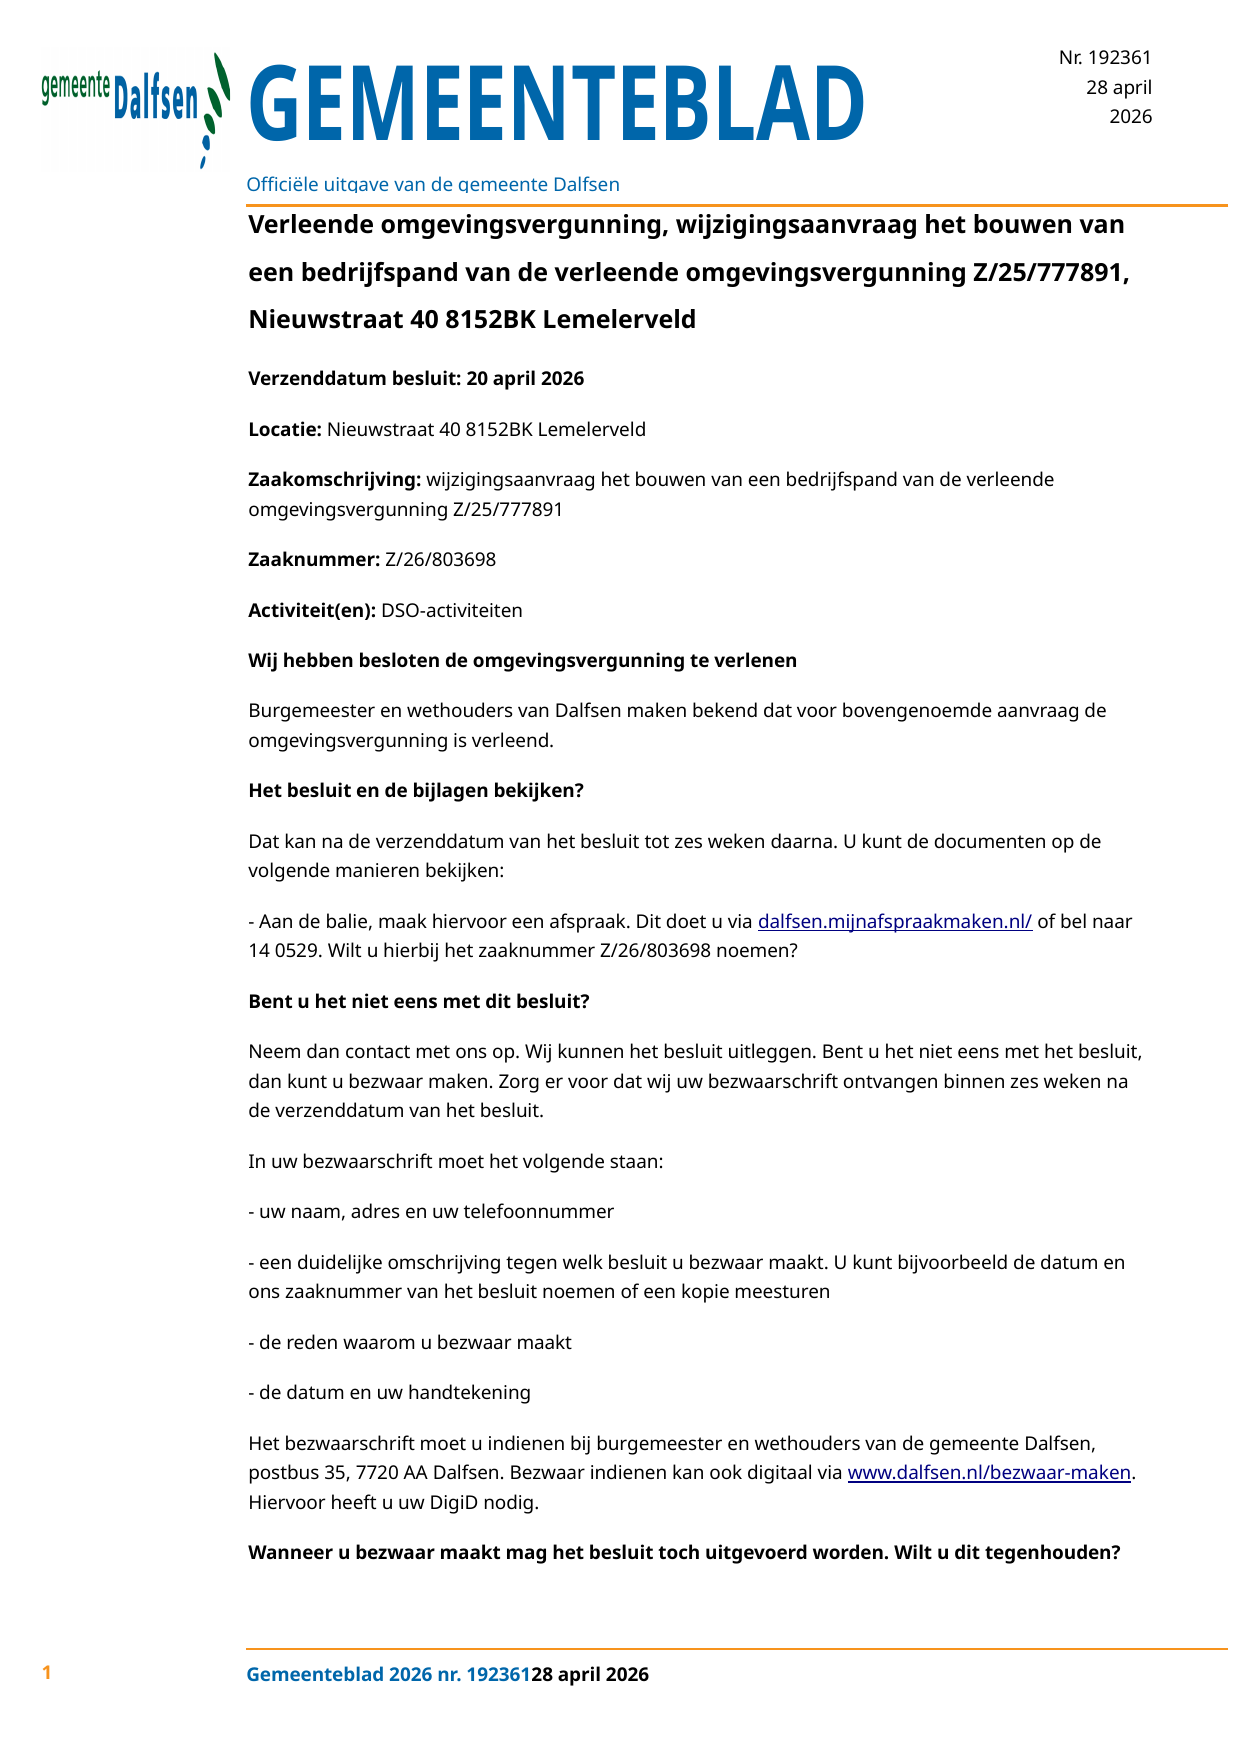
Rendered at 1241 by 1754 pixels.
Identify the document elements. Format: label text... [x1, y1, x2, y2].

text Dat kan na de verzenddatum van het besluit tot zes weken daarna. U kunt de documenten op de volgende manieren bekijken: [248, 828, 1152, 883]
text Neem dan contact met ons op. Wij kunnen het besluit uitleggen. Bent u het niet eens met het besluit, dan kunt u bezwaar maken. Zorg er voor dat wij uw bezwaarschrift ontvangen binnen zes weken na de verzenddatum van het besluit. [248, 1038, 1152, 1123]
text - Aan de balie, maak hiervoor een afspraak. Dit doet u via dalfsen.mijnafspraakmaken.nl/ of bel naar 14 0529. Wilt u hierbij het zaaknummer Z/26/803698 noemen? [248, 908, 1152, 963]
text Zaakomschrijving: wijzigingsaanvraag het bouwen van een bedrijfspand van de verleende omgevingsvergunning Z/25/777891 [248, 466, 1152, 522]
text Het bezwaarschrift moet u indienen bij burgemeester en wethouders van de gemeente Dalfsen, postbus 35, 7720 AA Dalfsen. Bezwaar indienen kan ook digitaal via www.dalfsen.nl/bezwaar-maken. Hiervoor heeft u uw DigiD nodig. [248, 1430, 1152, 1514]
text Zaaknummer: Z/26/803698 [248, 546, 1152, 572]
text Wij hebben besloten de omgevingsvergunning te verlenen [248, 647, 1152, 673]
text Locatie: Nieuwstraat 40 8152BK Lemelerveld [248, 416, 1152, 442]
text Verleende omgevingsvergunning, wijzigingsaanvraag het bouwen van een bedrijfspand van de verleende omgevingsvergunning Z/25/777891, Nieuwstraat 40 8152BK Lemelerveld [248, 207, 1152, 336]
text Het besluit en de bijlagen bekijken? [248, 778, 1152, 803]
text - de reden waarom u bezwaar maakt [248, 1329, 1152, 1354]
text Bent u het niet eens met dit besluit? [248, 988, 1152, 1014]
text - uw naam, adres en uw telefoonnummer [248, 1198, 1152, 1224]
text - de datum en uw handtekening [248, 1379, 1152, 1405]
text Burgemeester en wethouders van Dalfsen maken bekend dat voor bovengenoemde aanvraag de omgevingsvergunning is verleend. [248, 698, 1152, 753]
text - een duidelijke omschrijving tegen welk besluit u bezwaar maakt. U kunt bijvoorbeeld de datum en ons zaaknummer van het besluit noemen of een kopie meesturen [248, 1249, 1152, 1304]
picture [41, 47, 231, 172]
text Verzenddatum besluit: 20 april 2026 [248, 366, 1152, 391]
text Activiteit(en): DSO-activiteiten [248, 597, 1152, 622]
text Wanneer u bezwaar maakt mag het besluit toch uitgevoerd worden. Wilt u dit tegenhouden? [248, 1539, 1152, 1565]
text In uw bezwaarschrift moet het volgende staan: [248, 1148, 1152, 1174]
